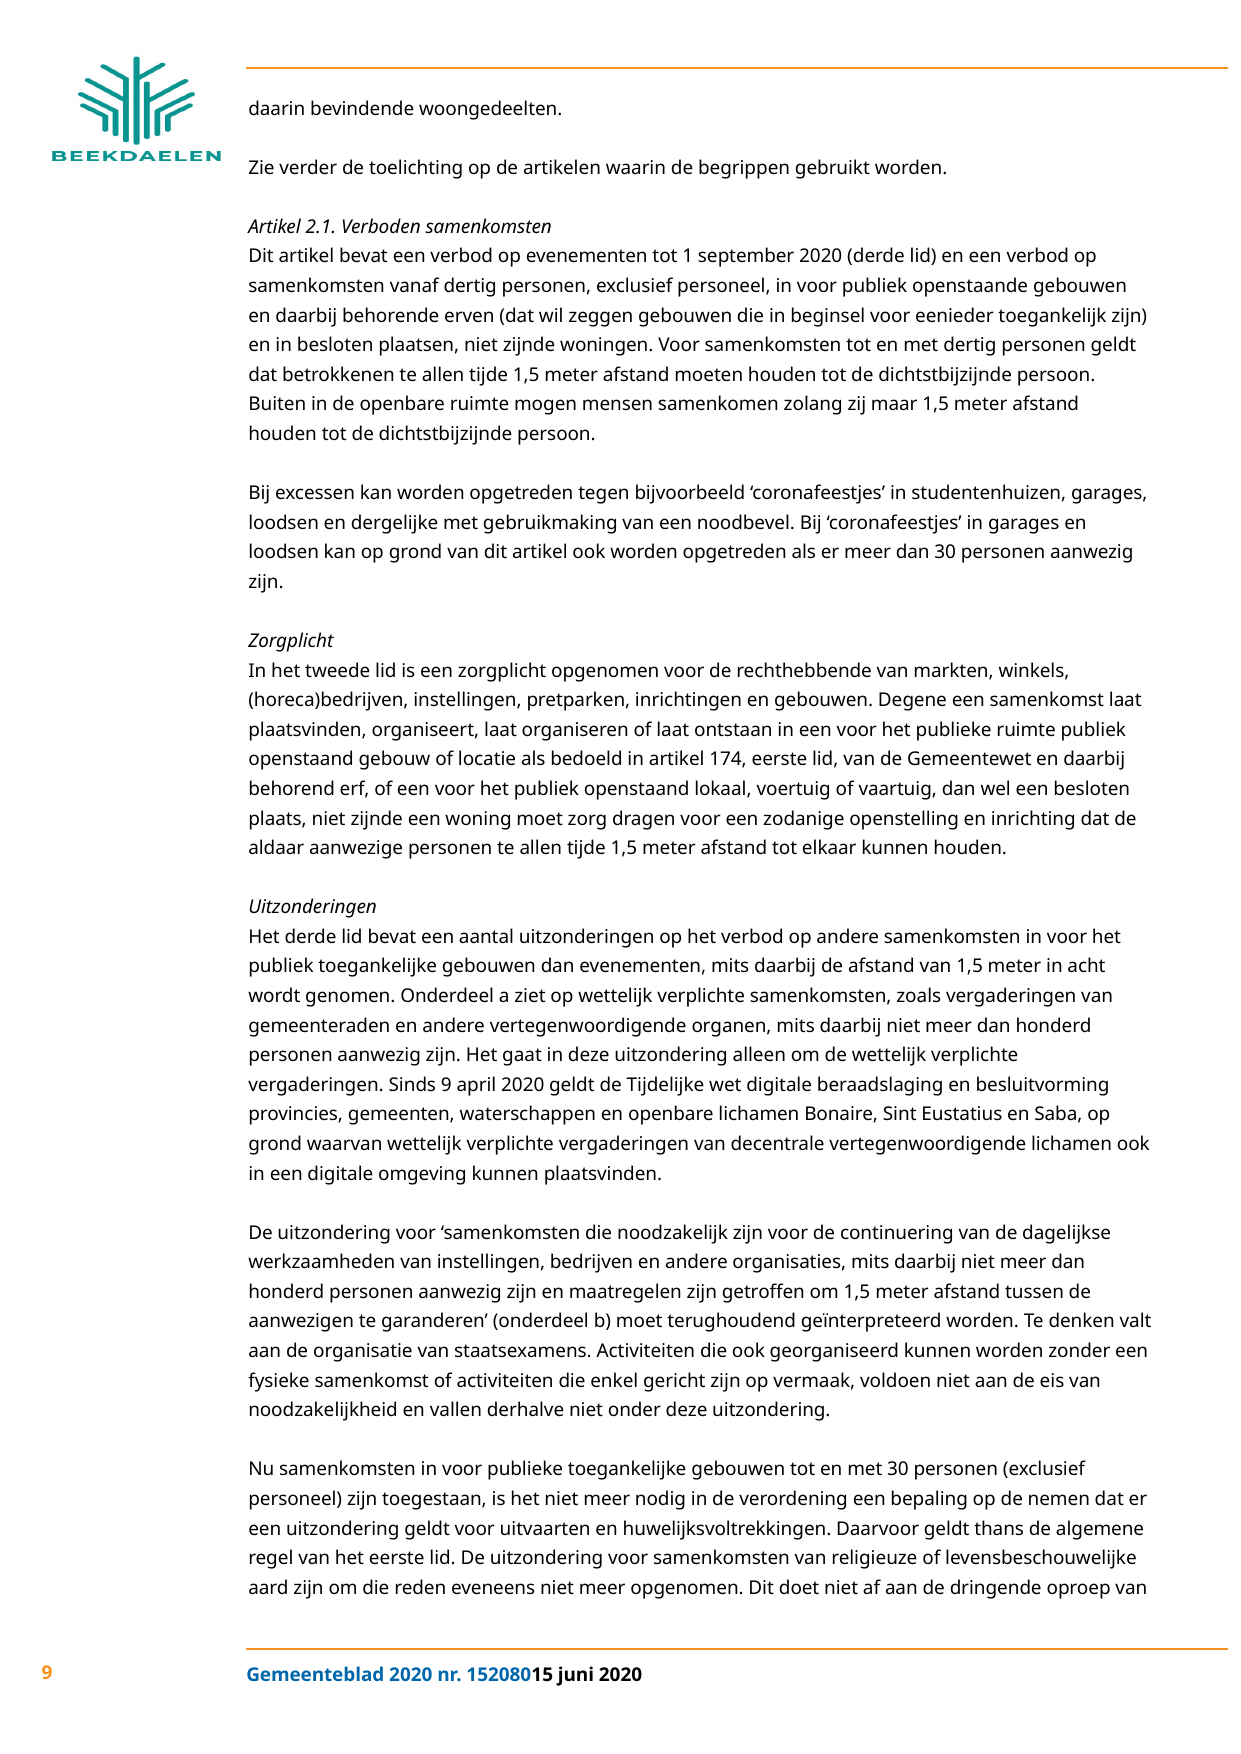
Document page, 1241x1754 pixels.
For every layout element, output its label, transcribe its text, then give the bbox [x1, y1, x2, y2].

text Het derde lid bevat een aantal uitzonderingen op het verbod op andere samenkomsten in voor het publiek toegankelijke gebouwen dan evenementen, mits daarbij de afstand van 1,5 meter in acht wordt genomen. Onderdeel a ziet op wettelijk verplichte samenkomsten, zoals vergaderingen van gemeenteraden en andere vertegenwoordigende organen, mits daarbij niet meer dan honderd personen aanwezig zijn. Het gaat in deze uitzondering alleen om de wettelijk verplichte vergaderingen. Sinds 9 april 2020 geldt de Tijdelijke wet digitale beraadslaging en besluitvorming provincies, gemeenten, waterschappen en openbare lichamen Bonaire, Sint Eustatius en Saba, op grond waarvan wettelijk verplichte vergaderingen van decentrale vertegenwoordigende lichamen ook in een digitale omgeving kunnen plaatsvinden. [248, 923, 1152, 1186]
text In het tweede lid is een zorgplicht opgenomen voor de rechthebbende van markten, winkels, (horeca)bedrijven, instellingen, pretparken, inrichtingen en gebouwen. Degene een samenkomst laat plaatsvinden, organiseert, laat organiseren of laat ontstaan in een voor het publieke ruimte publiek openstaand gebouw of locatie als bedoeld in artikel 174, eerste lid, van de Gemeentewet en daarbij behorend erf, of een voor het publiek openstaand lokaal, voertuig of vaartuig, dan wel een besloten plaats, niet zijnde een woning moet zorg dragen voor een zodanige openstelling en inrichting dat de aldaar aanwezige personen te allen tijde 1,5 meter afstand tot elkaar kunnen houden. [248, 657, 1152, 860]
text De uitzondering voor ‘samenkomsten die noodzakelijk zijn voor de continuering van de dagelijkse werkzaamheden van instellingen, bedrijven en andere organisaties, mits daarbij niet meer dan honderd personen aanwezig zijn en maatregelen zijn getroffen om 1,5 meter afstand tussen de aanwezigen te garanderen’ (onderdeel b) moet terughoudend geïnterpreteerd worden. Te denken valt aan de organisatie van staatsexamens. Activiteiten die ook georganiseerd kunnen worden zonder een fysieke samenkomst of activiteiten die enkel gericht zijn op vermaak, voldoen niet aan de eis van noodzakelijkheid en vallen derhalve niet onder deze uitzondering. [248, 1219, 1152, 1422]
text Bij excessen kan worden opgetreden tegen bijvoorbeeld ‘coronafeestjes’ in studentenhuizen, garages, loodsen en dergelijke met gebruikmaking van een noodbevel. Bij ‘coronafeestjes’ in garages en loodsen kan op grond van dit artikel ook worden opgetreden als er meer dan 30 personen aanwezig zijn. [248, 479, 1152, 594]
text Dit artikel bevat een verbod op evenementen tot 1 september 2020 (derde lid) en een verbod op samenkomsten vanaf dertig personen, exclusief personeel, in voor publiek openstaande gebouwen en daarbij behorende erven (dat wil zeggen gebouwen die in beginsel voor eenieder toegankelijk zijn) en in besloten plaatsen, niet zijnde woningen. Voor samenkomsten tot en met dertig personen geldt dat betrokkenen te allen tijde 1,5 meter afstand moeten houden tot de dichtstbijzijnde persoon. [248, 243, 1152, 387]
text Nu samenkomsten in voor publieke toegankelijke gebouwen tot en met 30 personen (exclusief personeel) zijn toegestaan, is het niet meer nodig in de verordening een bepaling op de nemen dat er een uitzondering geldt voor uitvaarten en huwelijksvoltrekkingen. Daarvoor geldt thans de algemene regel van het eerste lid. De uitzondering voor samenkomsten van religieuze of levensbeschouwelijke aard zijn om die reden eveneens niet meer opgenomen. Dit doet niet af aan de dringende oproep van [248, 1456, 1152, 1600]
text Zie verder de toelichting op de artikelen waarin de begrippen gebruikt worden. [248, 154, 1152, 180]
text Artikel 2.1. Verboden samenkomsten [248, 213, 1152, 239]
text Uitzonderingen [248, 893, 1152, 919]
text Zorgplicht [248, 627, 1152, 653]
text daarin bevindende woongedeelten. [248, 95, 1152, 121]
text Buiten in de openbare ruimte mogen mensen samenkomen zolang zij maar 1,5 meter afstand houden tot de dichtstbijzijnde persoon. [248, 391, 1152, 446]
picture [41, 47, 231, 172]
